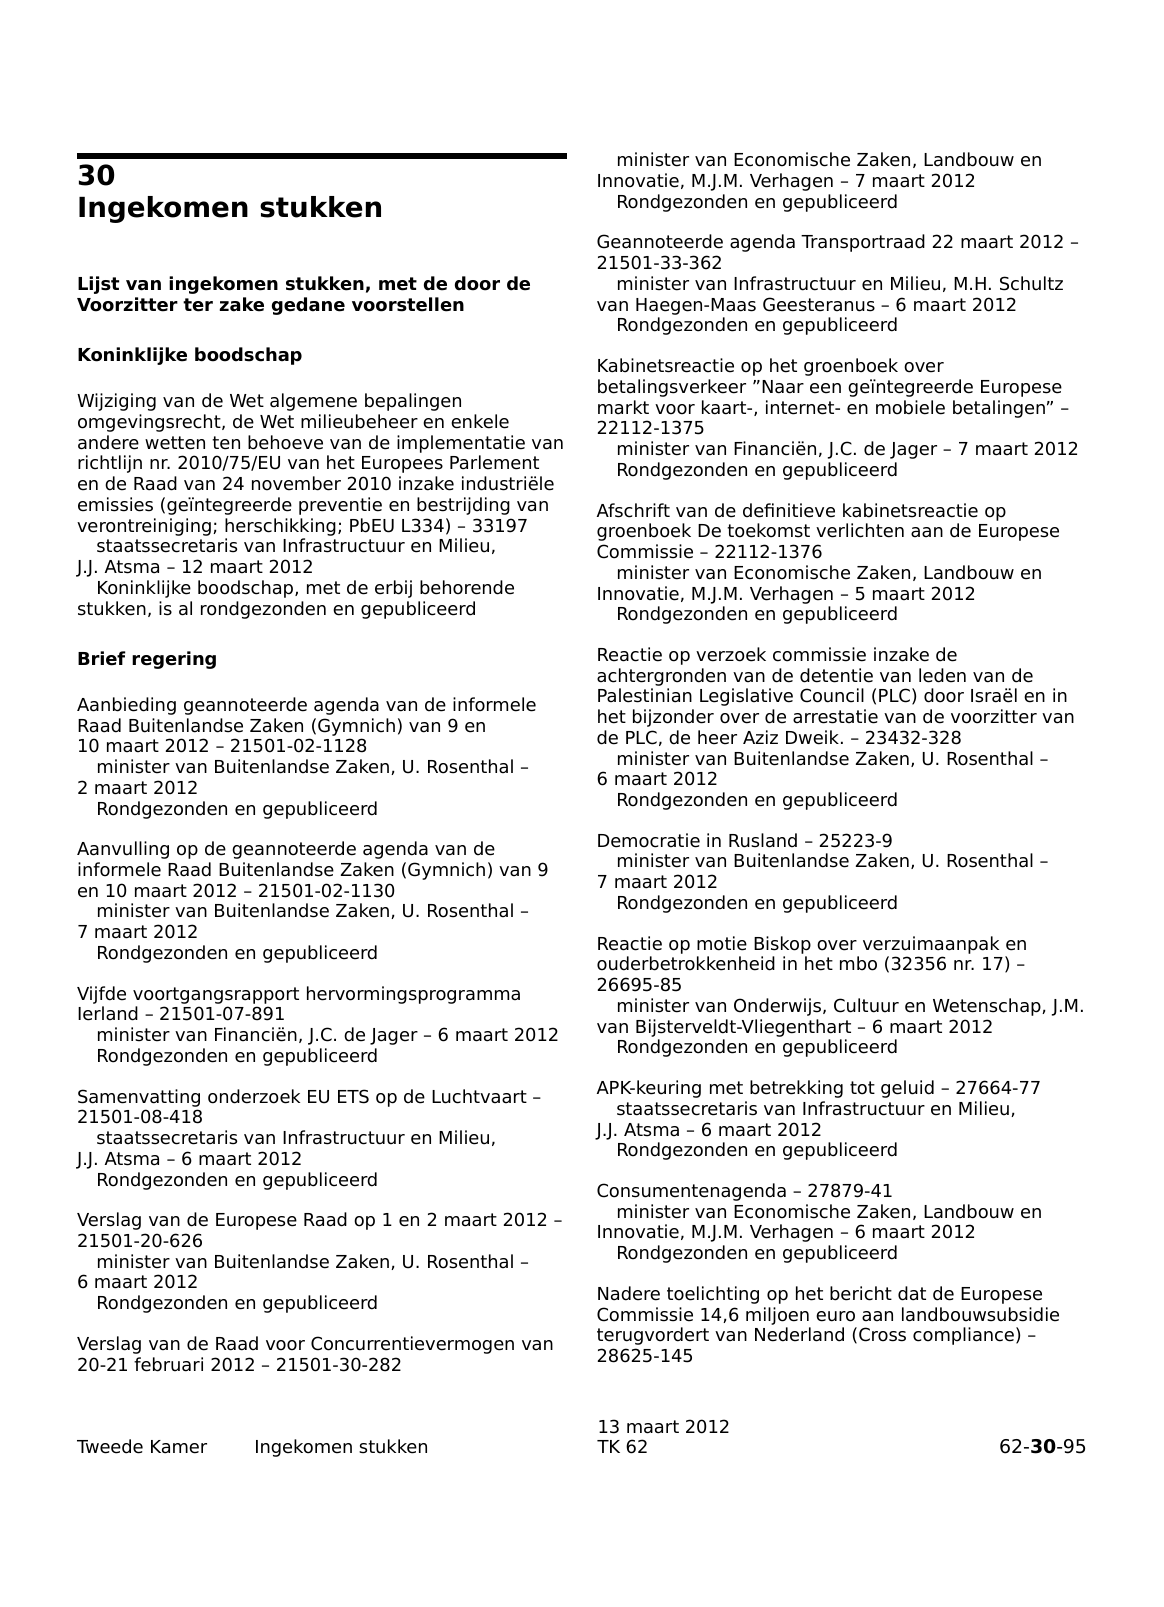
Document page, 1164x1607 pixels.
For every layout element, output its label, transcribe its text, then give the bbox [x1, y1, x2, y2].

text minister van Financiën, J.C. de Jager – 6 maart 2012 [77, 1025, 567, 1046]
text Rondgezonden en gepubliceerd [596, 1140, 1087, 1161]
text Rondgezonden en gepubliceerd [596, 893, 1087, 913]
text staatssecretaris van Infrastructuur en Milieu, J.J. Atsma – 6 maart 2012 [77, 1128, 567, 1169]
text Rondgezonden en gepubliceerd [77, 1046, 567, 1066]
text Rondgezonden en gepubliceerd [596, 1243, 1087, 1264]
text minister van Buitenlandse Zaken, U. Rosenthal – 6 maart 2012 [596, 748, 1087, 790]
text Reactie op verzoek commissie inzake de achtergronden van de detentie van leden van de Palestinian Legislative Council (PLC) door Israël en in het bijzonder over de arrestatie van de voorzitter van de PLC, de heer Aziz Dweik. – 23432-328 [596, 645, 1087, 748]
text minister van Buitenlandse Zaken, U. Rosenthal – 7 maart 2012 [77, 901, 567, 943]
text Consumentenagenda – 27879-41 [596, 1181, 1087, 1202]
text Rondgezonden en gepubliceerd [77, 1169, 567, 1190]
text Aanbieding geannoteerde agenda van de informele Raad Buitenlandse Zaken (Gymnich) van 9 en 10 maart 2012 – 21501-02-1128 [77, 695, 567, 757]
subtitle Lijst van ingekomen stukken, met de door de Voorzitter ter zake gedane voorstellen [77, 274, 567, 315]
text minister van Buitenlandse Zaken, U. Rosenthal – 2 maart 2012 [77, 757, 567, 798]
text minister van Financiën, J.C. de Jager – 7 maart 2012 [596, 439, 1087, 460]
text Rondgezonden en gepubliceerd [596, 192, 1087, 212]
subtitle Brief regering [77, 649, 567, 670]
text Rondgezonden en gepubliceerd [77, 798, 567, 819]
text minister van Economische Zaken, Landbouw en Innovatie, M.J.M. Verhagen – 7 maart 2012 [596, 150, 1087, 192]
text Rondgezonden en gepubliceerd [596, 1037, 1087, 1058]
text Reactie op motie Biskop over verzuimaanpak en ouderbetrokkenheid in het mbo (32356 nr. 17) – 26695-85 [596, 933, 1087, 996]
text Samenvatting onderzoek EU ETS op de Luchtvaart – 21501-08-418 [77, 1086, 567, 1128]
text Koninklijke boodschap, met de erbij behorende stukken, is al rondgezonden en gepubliceerd [77, 578, 567, 619]
text APK-keuring met betrekking tot geluid – 27664-77 [596, 1078, 1087, 1099]
text minister van Economische Zaken, Landbouw en Innovatie, M.J.M. Verhagen – 6 maart 2012 [596, 1202, 1087, 1243]
text Verslag van de Raad voor Concurrentievermogen van 20-21 februari 2012 – 21501-30-282 [77, 1334, 567, 1375]
text Nadere toelichting op het bericht dat de Europese Commissie 14,6 miljoen euro aan landbouwsubsidie terugvordert van Nederland (Cross compliance) – 28625-145 [596, 1284, 1087, 1367]
text Rondgezonden en gepubliceerd [596, 315, 1087, 336]
text Rondgezonden en gepubliceerd [596, 460, 1087, 480]
text Afschrift van de definitieve kabinetsreactie op groenboek De toekomst verlichten aan de Europese Commissie – 22112-1376 [596, 500, 1087, 563]
text Wijziging van de Wet algemene bepalingen omgevingsrecht, de Wet milieubeheer en enkele andere wetten ten behoeve van de implementatie van richtlijn nr. 2010/75/EU van het Europees Parlement en de Raad van 24 november 2010 inzake industriële emissies (geïntegreerde preventie en bestrijding van verontreiniging; herschikking; PbEU L334) – 33197 [77, 391, 567, 536]
text Rondgezonden en gepubliceerd [596, 604, 1087, 625]
text Aanvulling op de geannoteerde agenda van de informele Raad Buitenlandse Zaken (Gymnich) van 9 en 10 maart 2012 – 21501-02-1130 [77, 839, 567, 901]
text Kabinetsreactie op het groenboek over betalingsverkeer ”Naar een geïntegreerde Europese markt voor kaart-, internet- en mobiele betalingen” – 22112-1375 [596, 356, 1087, 439]
text minister van Onderwijs, Cultuur en Wetenschap, J.M. van Bijsterveldt-Vliegenthart – 6 maart 2012 [596, 996, 1087, 1037]
text staatssecretaris van Infrastructuur en Milieu, J.J. Atsma – 12 maart 2012 [77, 536, 567, 578]
text Rondgezonden en gepubliceerd [77, 943, 567, 963]
text Rondgezonden en gepubliceerd [77, 1293, 567, 1314]
subtitle Koninklijke boodschap [77, 345, 567, 366]
text minister van Buitenlandse Zaken, U. Rosenthal – 7 maart 2012 [596, 851, 1087, 893]
text staatssecretaris van Infrastructuur en Milieu, J.J. Atsma – 6 maart 2012 [596, 1099, 1087, 1140]
text Verslag van de Europese Raad op 1 en 2 maart 2012 – 21501-20-626 [77, 1210, 567, 1252]
text minister van Infrastructuur en Milieu, M.H. Schultz van Haegen-Maas Geesteranus – 6 maart 2012 [596, 274, 1087, 315]
text Rondgezonden en gepubliceerd [596, 790, 1087, 811]
text Vijfde voortgangsrapport hervormingsprogramma Ierland – 21501-07-891 [77, 983, 567, 1025]
text Geannoteerde agenda Transportraad 22 maart 2012 – 21501-33-362 [596, 232, 1087, 274]
text minister van Buitenlandse Zaken, U. Rosenthal – 6 maart 2012 [77, 1252, 567, 1293]
title 30 Ingekomen stukken [77, 159, 567, 224]
text Democratie in Rusland – 25223-9 [596, 831, 1087, 851]
text minister van Economische Zaken, Landbouw en Innovatie, M.J.M. Verhagen – 5 maart 2012 [596, 563, 1087, 604]
